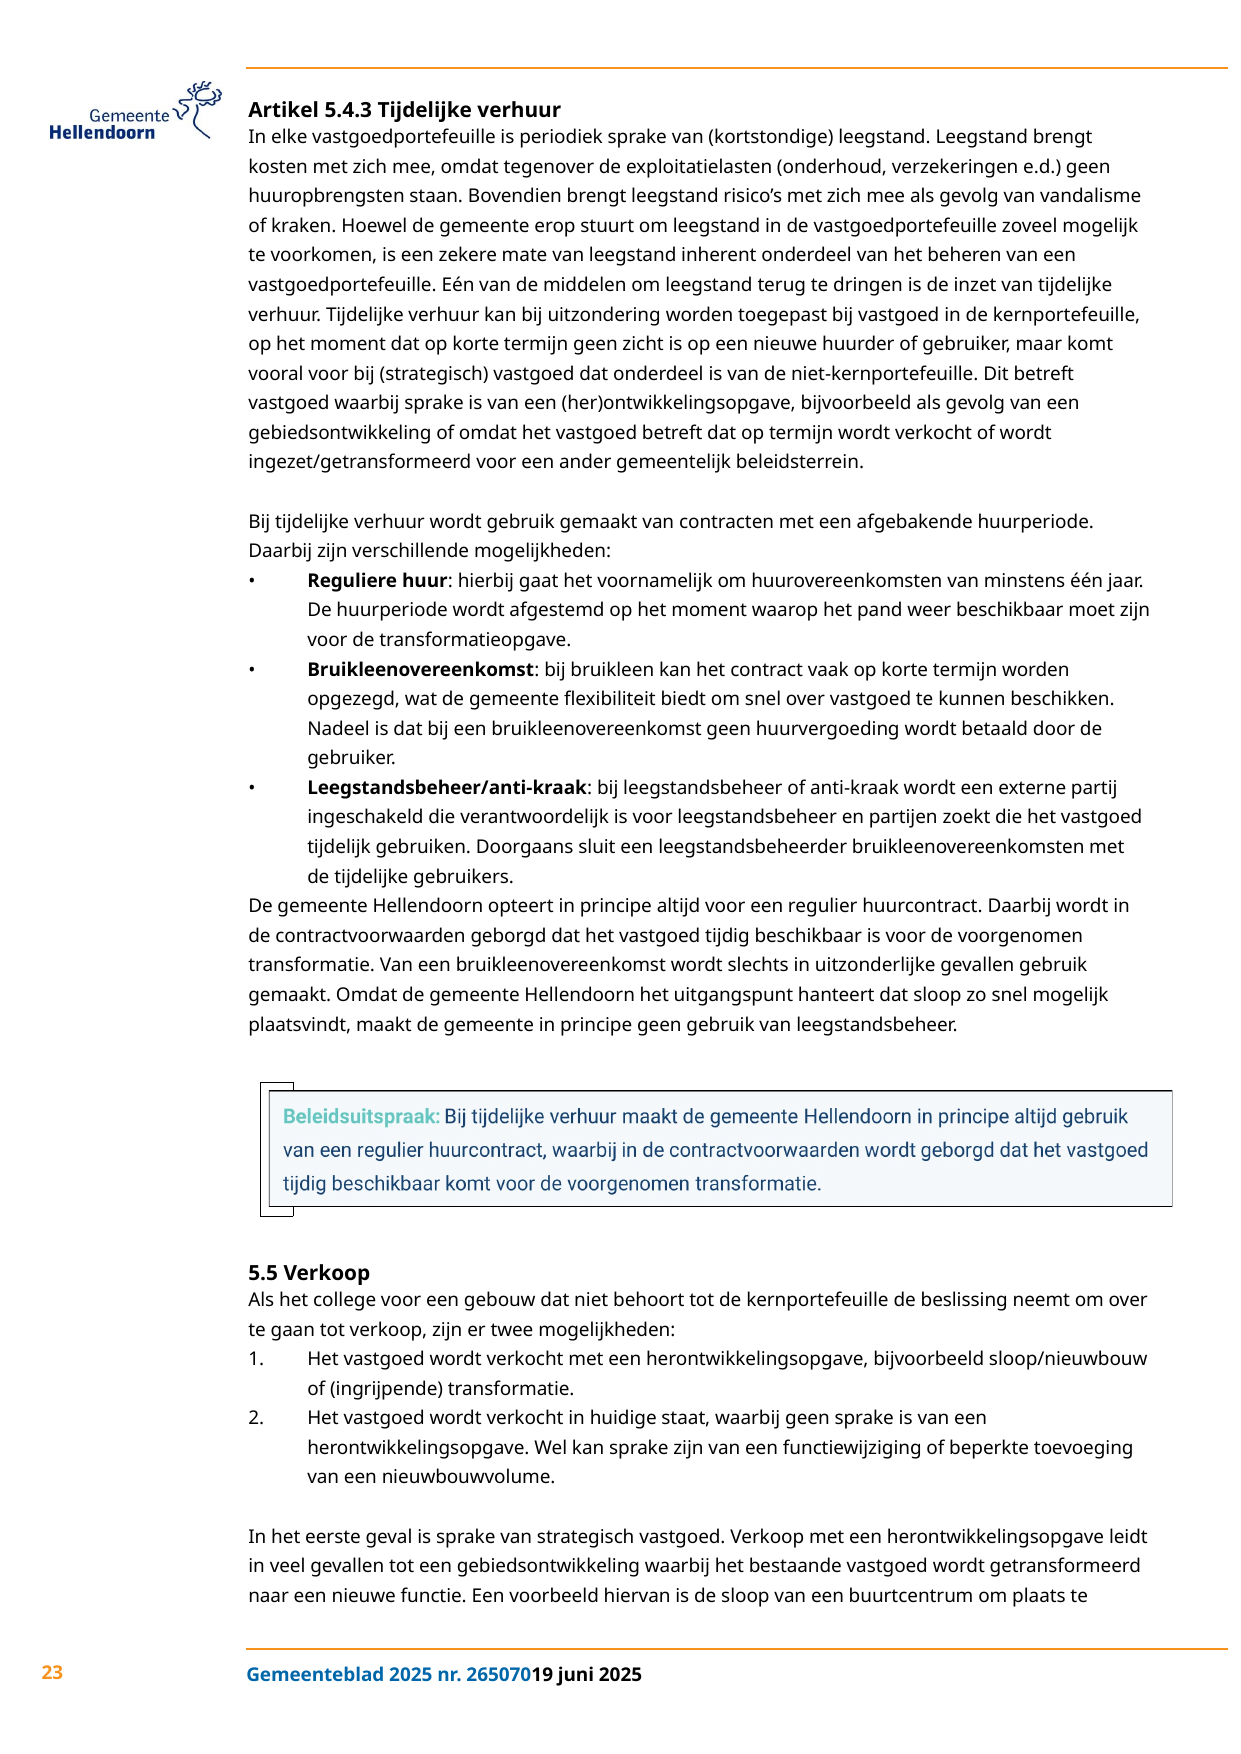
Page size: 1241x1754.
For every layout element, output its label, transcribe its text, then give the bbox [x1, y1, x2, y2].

text Als het college voor een gebouw dat niet behoort tot de kernportefeuille de beslissing neemt om over te gaan tot verkoop, zijn er twee mogelijkheden: [248, 1286, 1152, 1342]
text In elke vastgoedportefeuille is periodiek sprake van (kortstondige) leegstand. Leegstand brengt kosten met zich mee, omdat tegenover de exploitatielasten (onderhoud, verzekeringen e.d.) geen huuropbrengsten staan. Bovendien brengt leegstand risico’s met zich mee als gevolg van vandalisme of kraken. Hoewel de gemeente erop stuurt om leegstand in de vastgoedportefeuille zoveel mogelijk te voorkomen, is een zekere mate van leegstand inherent onderdeel van het beheren van een vastgoedportefeuille. Eén van de middelen om leegstand terug te dringen is de inzet van tijdelijke verhuur. Tijdelijke verhuur kan bij uitzondering worden toegepast bij vastgoed in de kernportefeuille, op het moment dat op korte termijn geen zicht is op een nieuwe huurder of gebruiker, maar komt vooral voor bij (strategisch) vastgoed dat onderdeel is van de niet-kernportefeuille. Dit betreft vastgoed waarbij sprake is van een (her)ontwikkelingsopgave, bijvoorbeeld als gevolg van een gebiedsontwikkeling of omdat het vastgoed betreft dat op termijn wordt verkocht of wordt ingezet/getransformeerd voor een ander gemeentelijk beleidsterrein. [248, 123, 1152, 474]
text De gemeente Hellendoorn opteert in principe altijd voor een regulier huurcontract. Daarbij wordt in de contractvoorwaarden geborgd dat het vastgoed tijdig beschikbaar is voor de voorgenomen transformatie. Van een bruikleenovereenkomst wordt slechts in uitzonderlijke gevallen gebruik gemaakt. Omdat de gemeente Hellendoorn het uitgangspunt hanteert dat sloop zo snel mogelijk plaatsvindt, maakt de gemeente in principe geen gebruik van leegstandsbeheer. [248, 892, 1152, 1036]
picture [268, 1090, 1173, 1207]
list Reguliere huur: hierbij gaat het voornamelijk om huurovereenkomsten van minstens één jaar. De huurperiode wordt afgestemd op het moment waarop het pand weer beschikbaar moet zijn voor de transformatieopgave. [248, 567, 1152, 652]
text 5.5 Verkoop [248, 1258, 1152, 1286]
text In het eerste geval is sprake van strategisch vastgoed. Verkoop met een herontwikkelingsopgave leidt in veel gevallen tot een gebiedsontwikkeling waarbij het bestaande vastgoed wordt getransformeerd naar een nieuwe functie. Een voorbeeld hiervan is de sloop van een buurtcentrum om plaats te [248, 1523, 1152, 1608]
picture [41, 47, 231, 172]
list Leegstandsbeheer/anti-kraak: bij leegstandsbeheer of anti-kraak wordt een externe partij ingeschakeld die verantwoordelijk is voor leegstandsbeheer en partijen zoekt die het vastgoed tijdelijk gebruiken. Doorgaans sluit een leegstandsbeheerder bruikleenovereenkomsten met de tijdelijke gebruikers. [248, 774, 1152, 888]
list Het vastgoed wordt verkocht in huidige staat, waarbij geen sprake is van een herontwikkelingsopgave. Wel kan sprake zijn van een functiewijziging of beperkte toevoeging van een nieuwbouwvolume. [248, 1404, 1152, 1489]
list Het vastgoed wordt verkocht met een herontwikkelingsopgave, bijvoorbeeld sloop/nieuwbouw of (ingrijpende) transformatie. [248, 1345, 1152, 1401]
text Artikel 5.4.3 Tijdelijke verhuur [248, 95, 1152, 123]
list Bruikleenovereenkomst: bij bruikleen kan het contract vaak op korte termijn worden opgezegd, wat de gemeente flexibiliteit biedt om snel over vastgoed te kunnen beschikken. Nadeel is dat bij een bruikleenovereenkomst geen huurvergoeding wordt betaald door de gebruiker. [248, 656, 1152, 770]
text Bij tijdelijke verhuur wordt gebruik gemaakt van contracten met een afgebakende huurperiode. Daarbij zijn verschillende mogelijkheden: [248, 508, 1152, 563]
